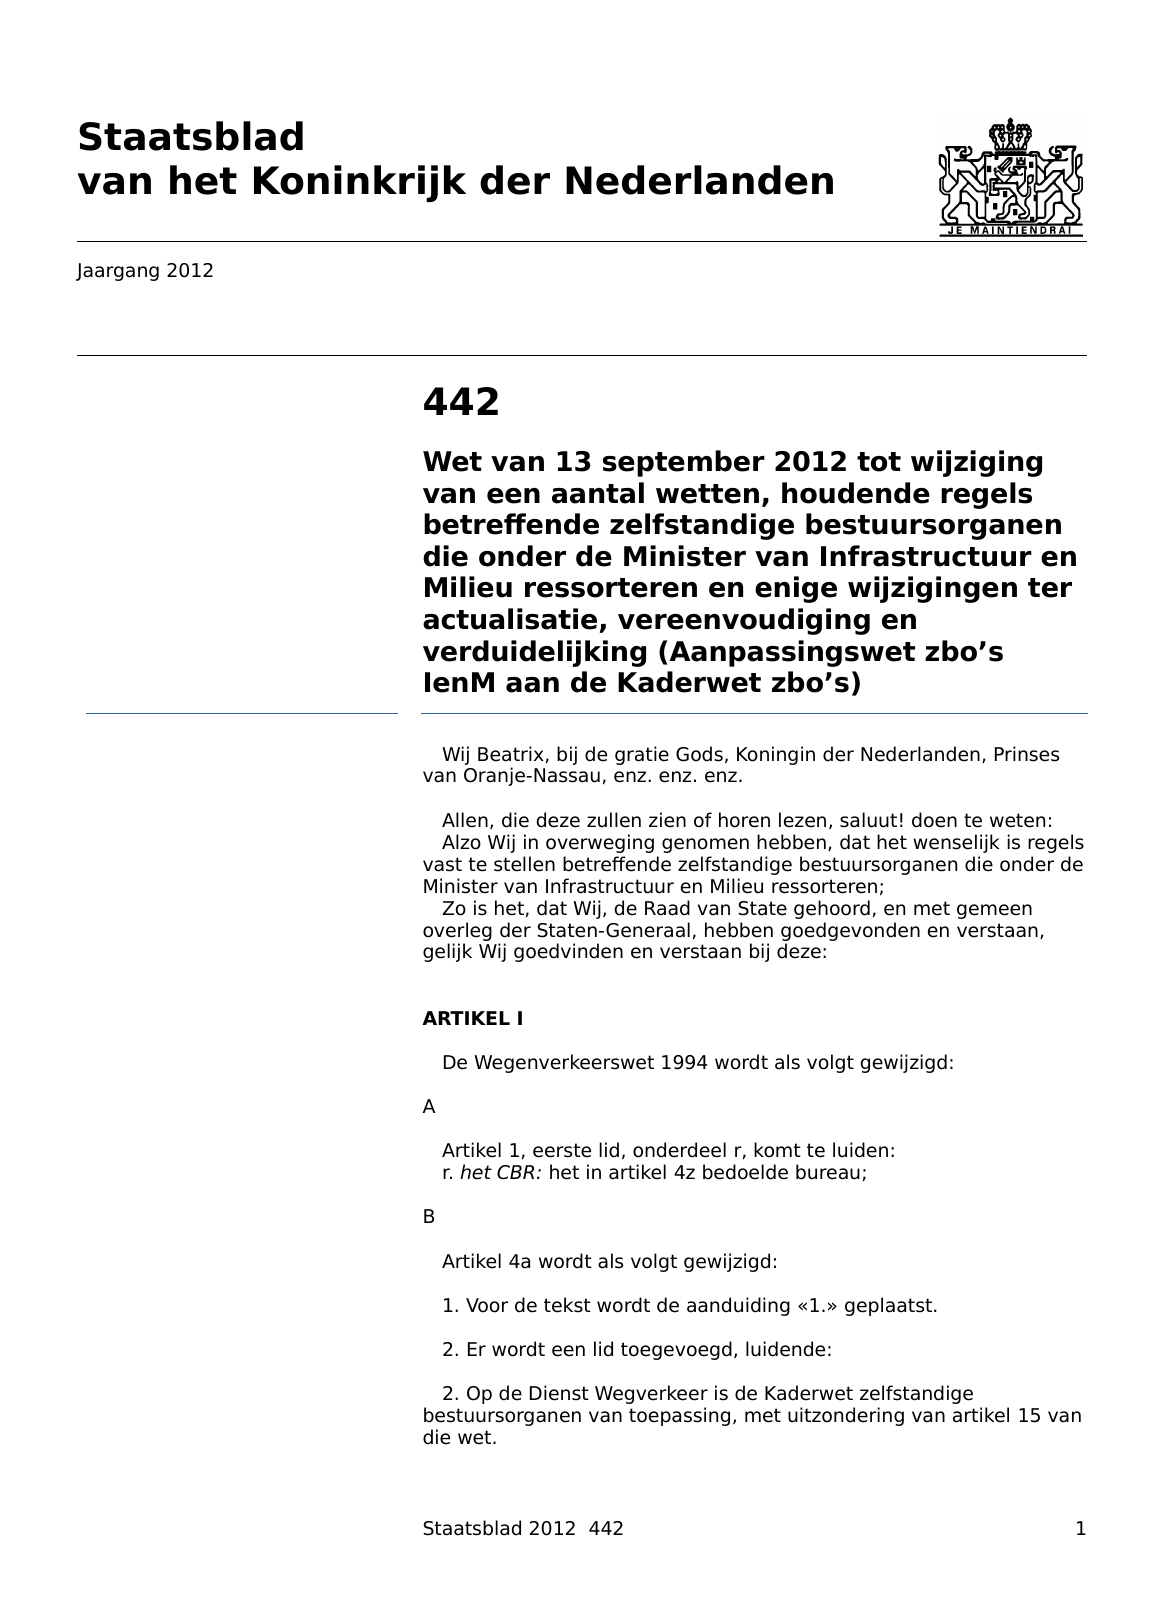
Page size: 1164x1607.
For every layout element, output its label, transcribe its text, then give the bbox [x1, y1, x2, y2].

text Alzo Wij in overweging genomen hebben, dat het wenselijk is regels vast te stellen betreffende zelfstandige bestuursorganen die onder de Minister van Infrastructuur en Milieu ressorteren; [422, 832, 1087, 897]
text Artikel 4a wordt als volgt gewijzigd: [422, 1251, 1087, 1273]
text 1. Voor de tekst wordt de aanduiding «1.» geplaatst. [422, 1295, 1087, 1317]
text Artikel 1, eerste lid, onderdeel r, komt te luiden: [422, 1140, 1087, 1162]
text B [422, 1206, 1087, 1228]
text Zo is het, dat Wij, de Raad van State gehoord, en met gemeen overleg der Staten-Generaal, hebben goedgevonden en verstaan, gelijk Wij goedvinden en verstaan bij deze: [422, 897, 1087, 963]
text De Wegenverkeerswet 1994 wordt als volgt gewijzigd: [422, 1052, 1087, 1074]
text Allen, die deze zullen zien of horen lezen, saluut! doen te weten: [422, 809, 1087, 832]
picture [936, 115, 1087, 240]
table_header Staatsblad van het Koninkrijk der Nederlanden [77, 100, 886, 241]
text Wij Beatrix, bij de gratie Gods, Koningin der Nederlanden, Prinses van Oranje-Nassau, enz. enz. enz. [422, 743, 1087, 787]
text Wet van 13 september 2012 tot wijziging van een aantal wetten, houdende regels betreffende zelfstandige bestuursorganen die onder de Minister van Infrastructuur en Milieu ressorteren en enige wijzigingen ter actualisatie, vereenvoudiging en verduidelijking (Aanpassingswet zbo’s IenM aan de Kaderwet zbo’s) [422, 447, 1087, 699]
text 2. Op de Dienst Wegverkeer is de Kaderwet zelfstandige bestuursorganen van toepassing, met uitzondering van artikel 15 van die wet. [422, 1383, 1087, 1449]
table_header [886, 100, 1087, 241]
subtitle 442 [422, 381, 1087, 424]
text 2. Er wordt een lid toegevoegd, luidende: [422, 1339, 1087, 1361]
subtitle ARTIKEL I [422, 1008, 1087, 1030]
table_cell Jaargang 2012 [77, 242, 1087, 355]
text r. het CBR: het in artikel 4z bedoelde bureau; [422, 1162, 1087, 1184]
text A [422, 1096, 1087, 1118]
